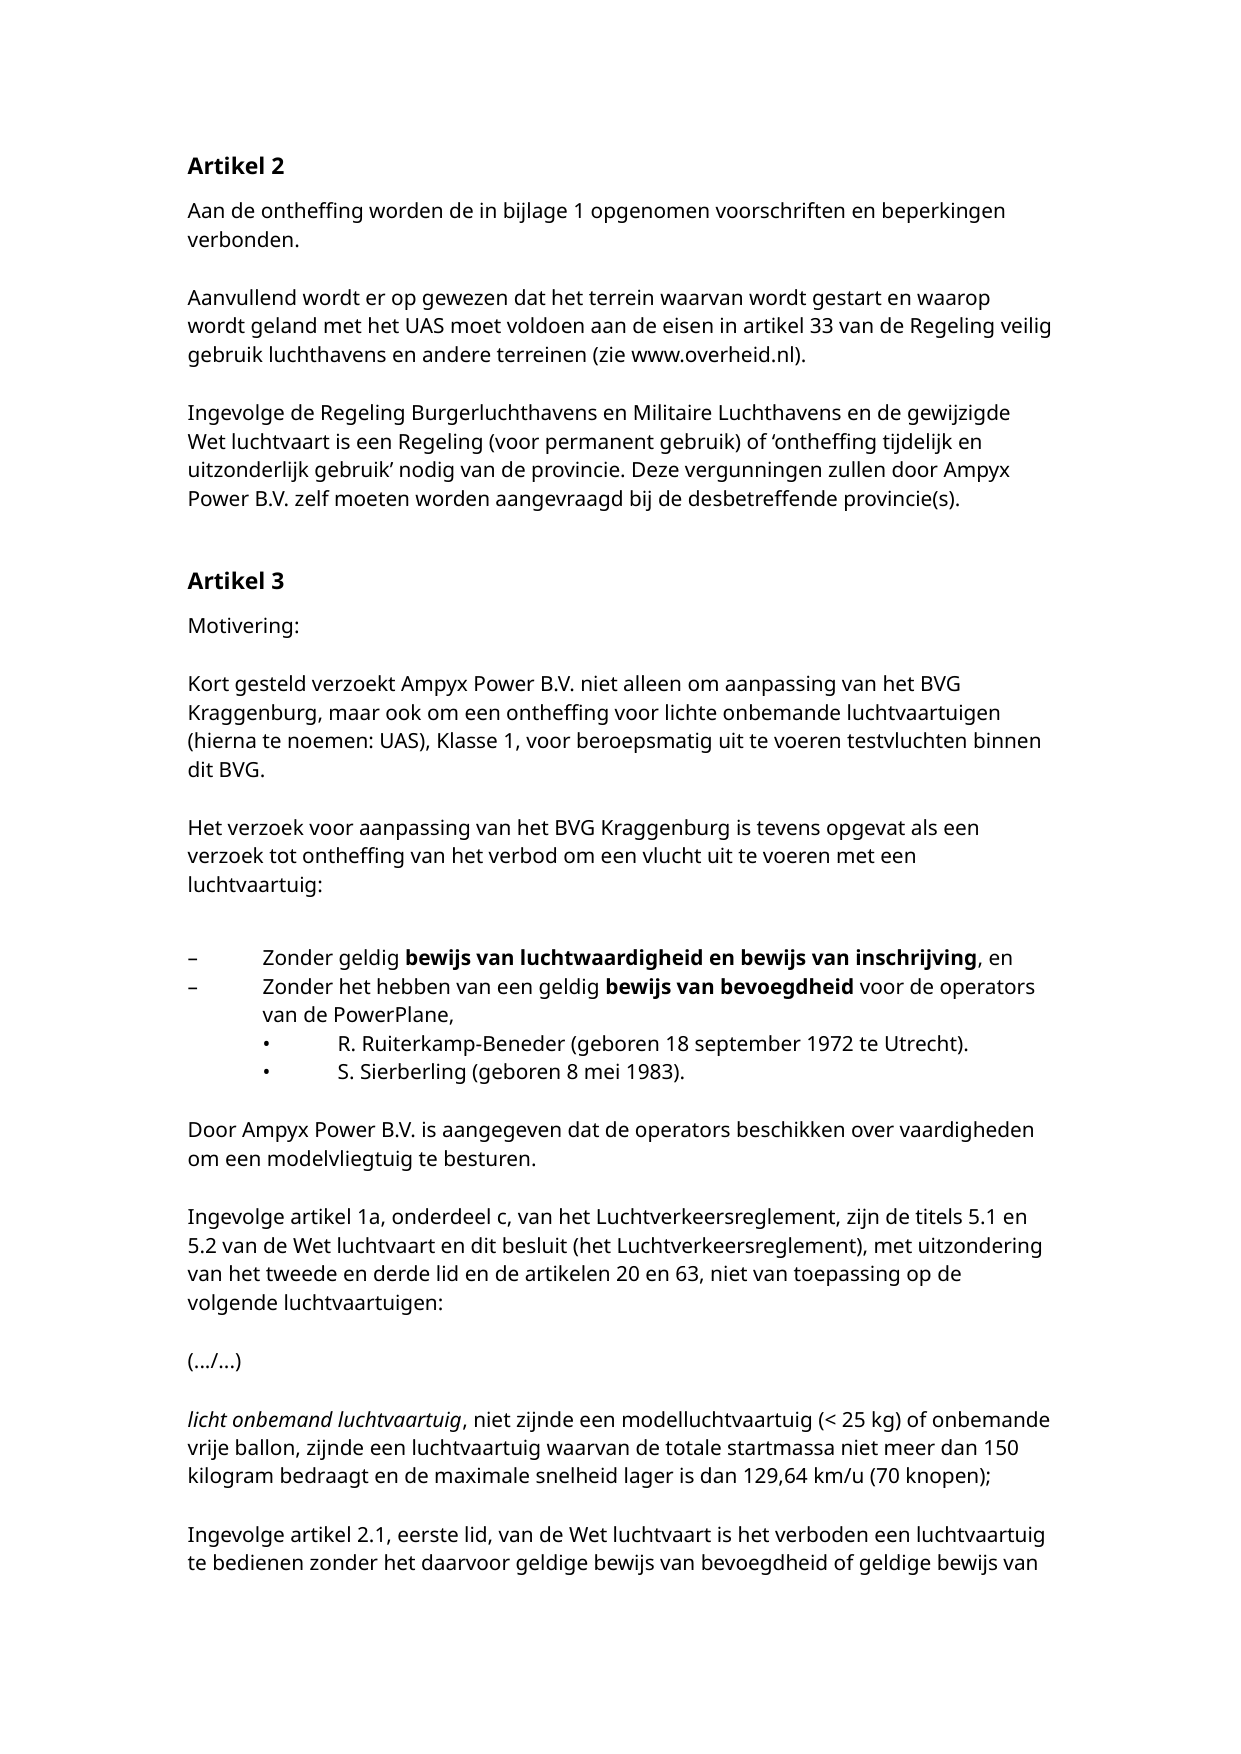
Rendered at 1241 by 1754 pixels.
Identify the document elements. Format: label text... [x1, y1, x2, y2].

text (.../...) [187, 1346, 1053, 1375]
text Ingevolge de Regeling Burgerluchthavens en Militaire Luchthavens en de gewijzigde Wet luchtvaart is een Regeling (voor permanent gebruik) of ‘ontheffing tijdelijk en uitzonderlijk gebruik’ nodig van de provincie. Deze vergunningen zullen door Ampyx Power B.V. zelf moeten worden aangevraagd bij de desbetreffende provincie(s). [187, 398, 1053, 512]
text Door Ampyx Power B.V. is aangegeven dat de operators beschikken over vaardigheden om een modelvliegtuig te besturen. [187, 1116, 1053, 1172]
list S. Sierberling (geboren 8 mei 1983). [262, 1057, 1053, 1086]
text Aan de ontheffing worden de in bijlage 1 opgenomen voorschriften en beperkingen verbonden. [187, 196, 1053, 253]
list Zonder het hebben van een geldig bewijs van bevoegdheid voor de operators van de PowerPlane, [187, 972, 1053, 1029]
text licht onbemand luchtvaartuig, niet zijnde een modelluchtvaartuig (< 25 kg) of onbemande vrije ballon, zijnde een luchtvaartuig waarvan de totale startmassa niet meer dan 150 kilogram bedraagt en de maximale snelheid lager is dan 129,64 km/u (70 knopen); [187, 1405, 1053, 1490]
text Ingevolge artikel 2.1, eerste lid, van de Wet luchtvaart is het verboden een luchtvaartuig te bedienen zonder het daarvoor geldige bewijs van bevoegdheid of geldige bewijs van [187, 1520, 1053, 1577]
list Zonder geldig bewijs van luchtwaardigheid en bewijs van inschrijving, en [187, 943, 1053, 972]
text Het verzoek voor aanpassing van het BVG Kraggenburg is tevens opgevat als een verzoek tot ontheffing van het verbod om een vlucht uit te voeren met een luchtvaartuig: [187, 813, 1053, 898]
subtitle Artikel 2 [187, 150, 1053, 181]
text Aanvullend wordt er op gewezen dat het terrein waarvan wordt gestart en waarop wordt geland met het UAS moet voldoen aan de eisen in artikel 33 van de Regeling veilig gebruik luchthavens en andere terreinen (zie www.overheid.nl). [187, 283, 1053, 368]
text Kort gesteld verzoekt Ampyx Power B.V. niet alleen om aanpassing van het BVG Kraggenburg, maar ook om een ontheffing voor lichte onbemande luchtvaartuigen (hierna te noemen: UAS), Klasse 1, voor beroepsmatig uit te voeren testvluchten binnen dit BVG. [187, 669, 1053, 783]
text Motivering: [187, 611, 1053, 639]
text Ingevolge artikel 1a, onderdeel c, van het Luchtverkeersreglement, zijn de titels 5.1 en 5.2 van de Wet luchtvaart en dit besluit (het Luchtverkeersreglement), met uitzondering van het tweede en derde lid en de artikelen 20 en 63, niet van toepassing op de volgende luchtvaartuigen: [187, 1202, 1053, 1316]
list R. Ruiterkamp-Beneder (geboren 18 september 1972 te Utrecht). [262, 1029, 1053, 1057]
subtitle Artikel 3 [187, 565, 1053, 596]
